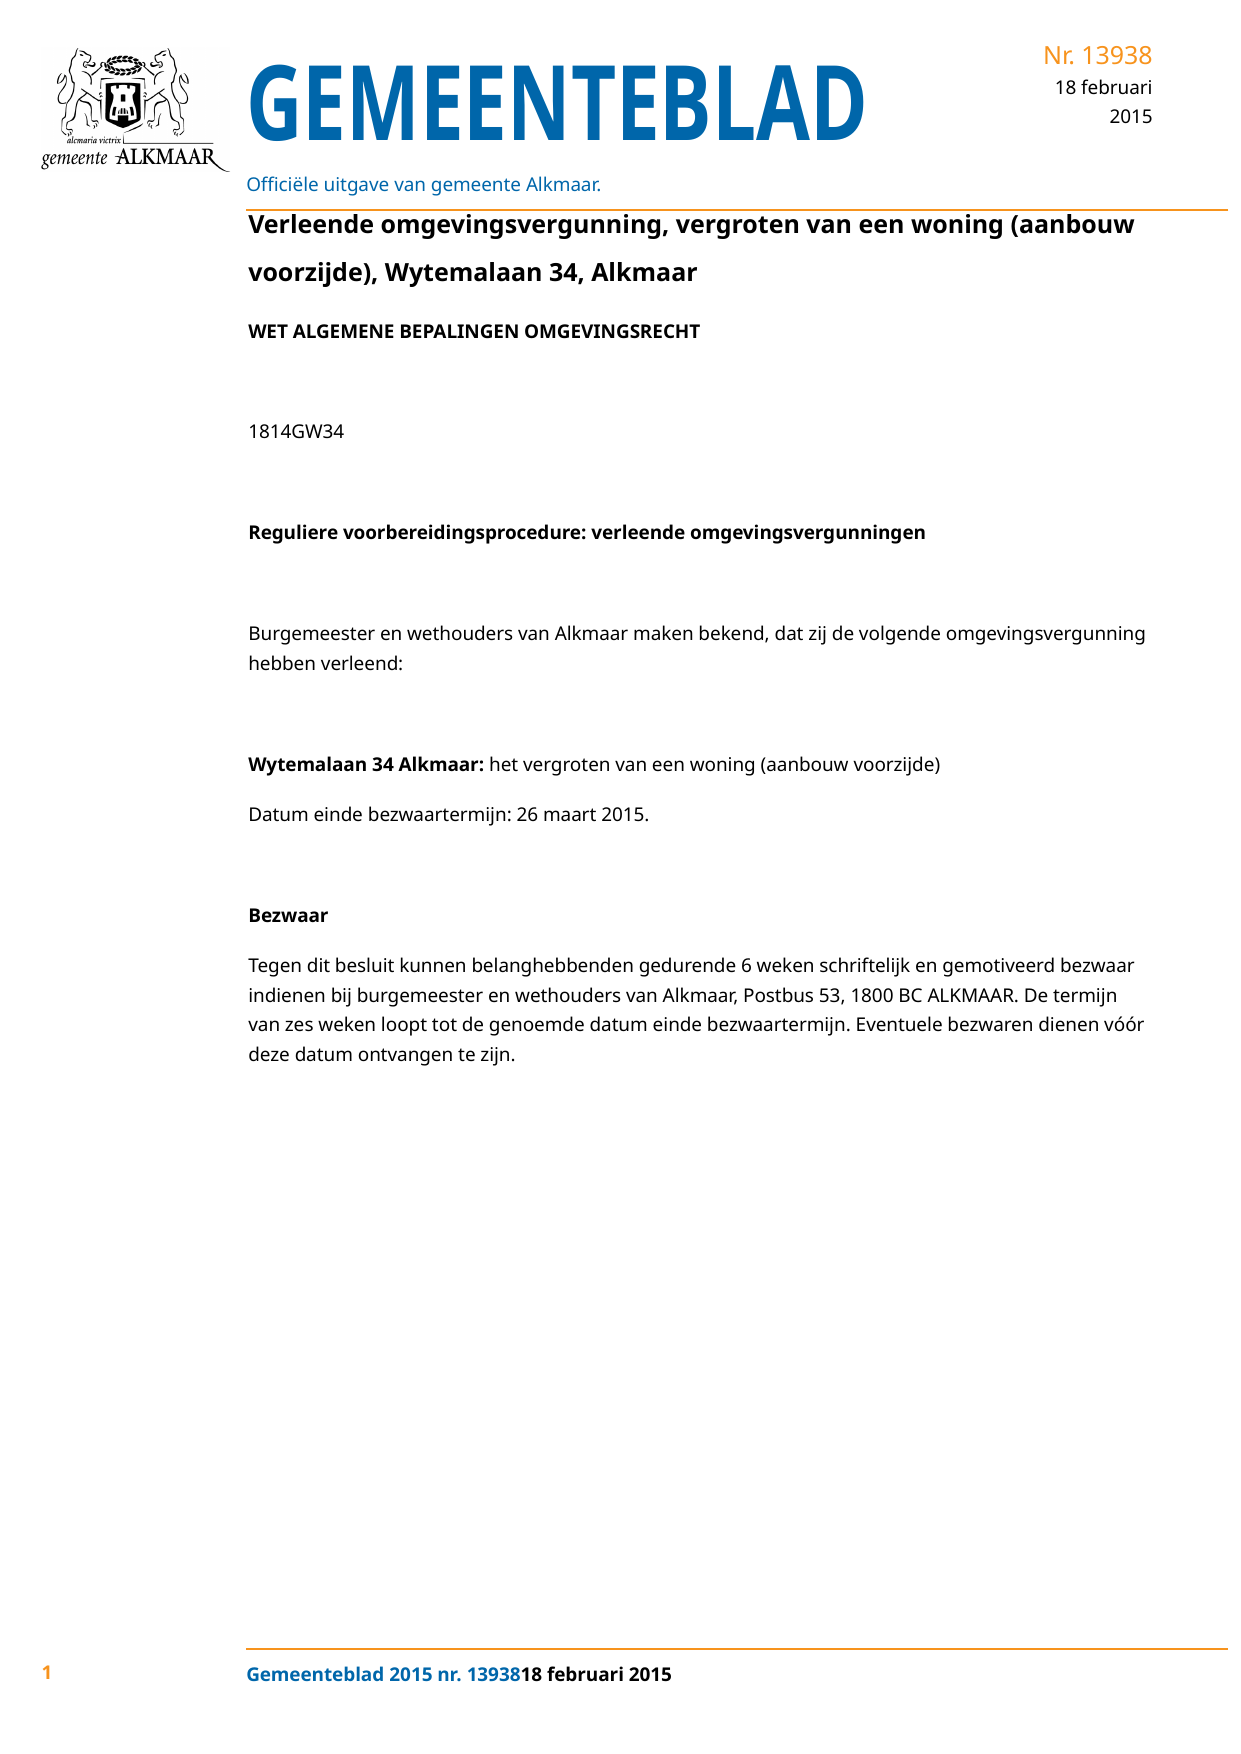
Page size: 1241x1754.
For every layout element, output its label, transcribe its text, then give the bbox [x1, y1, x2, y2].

picture [41, 47, 231, 172]
text Reguliere voorbereidingsprocedure: verleende omgevingsvergunningen [248, 519, 1152, 545]
text Tegen dit besluit kunnen belanghebbenden gedurende 6 weken schriftelijk en gemotiveerd bezwaar indienen bij burgemeester en wethouders van Alkmaar, Postbus 53, 1800 BC ALKMAAR. De termijn van zes weken loopt tot de genoemde datum einde bezwaartermijn. Eventuele bezwaren dienen vóór deze datum ontvangen te zijn. [248, 952, 1152, 1067]
text WET ALGEMENE BEPALINGEN OMGEVINGSRECHT [248, 318, 1152, 344]
text Burgemeester en wethouders van Alkmaar maken bekend, dat zij de volgende omgevingsvergunning hebben verleend: [248, 620, 1152, 676]
text Bezwaar [248, 902, 1152, 928]
text 1814GW34 [248, 419, 1152, 444]
text Verleende omgevingsvergunning, vergroten van een woning (aanbouw voorzijde), Wytemalaan 34, Alkmaar [248, 211, 1152, 288]
text Datum einde bezwaartermijn: 26 maart 2015. [248, 801, 1152, 827]
text Wytemalaan 34 Alkmaar: het vergroten van een woning (aanbouw voorzijde) [248, 751, 1152, 777]
